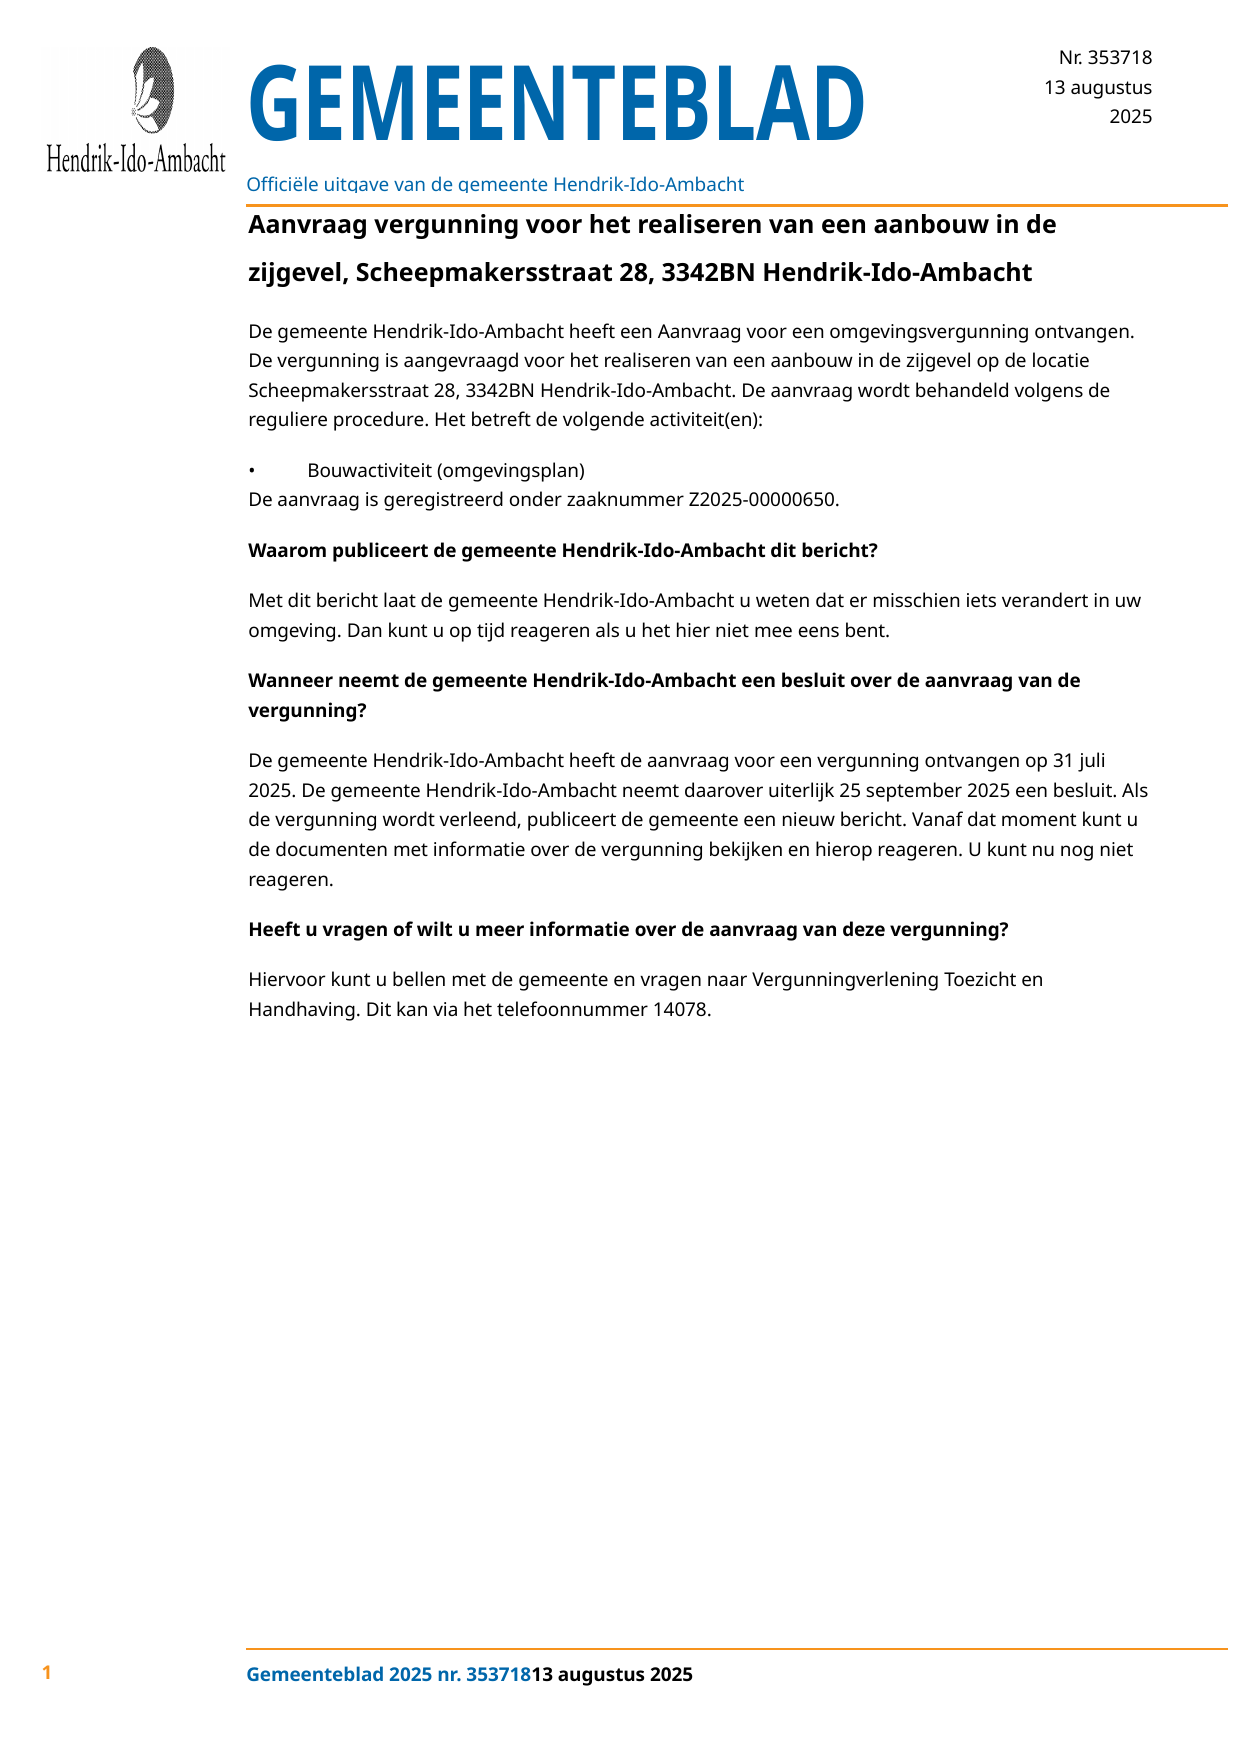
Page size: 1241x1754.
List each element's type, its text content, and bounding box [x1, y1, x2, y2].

text Heeft u vragen of wilt u meer informatie over de aanvraag van deze vergunning? [248, 916, 1152, 942]
text De gemeente Hendrik-Ido-Ambacht heeft een Aanvraag voor een omgevingsvergunning ontvangen. De vergunning is aangevraagd voor het realiseren van een aanbouw in de zijgevel op de locatie Scheepmakersstraat 28, 3342BN Hendrik-Ido-Ambacht. De aanvraag wordt behandeld volgens de reguliere procedure. Het betreft de volgende activiteit(en): [248, 318, 1152, 432]
picture [41, 47, 231, 172]
text De aanvraag is geregistreerd onder zaaknummer Z2025-00000650. [248, 487, 1152, 512]
text De gemeente Hendrik-Ido-Ambacht heeft de aanvraag voor een vergunning ontvangen op 31 juli 2025. De gemeente Hendrik-Ido-Ambacht neemt daarover uiterlijk 25 september 2025 een besluit. Als de vergunning wordt verleend, publiceert de gemeente een nieuw bericht. Vanaf dat moment kunt u de documenten met informatie over de vergunning bekijken en hierop reageren. U kunt nu nog niet reageren. [248, 747, 1152, 892]
text Aanvraag vergunning voor het realiseren van een aanbouw in de zijgevel, Scheepmakersstraat 28, 3342BN Hendrik-Ido-Ambacht [248, 207, 1152, 288]
text Met dit bericht laat de gemeente Hendrik-Ido-Ambacht u weten dat er misschien iets verandert in uw omgeving. Dan kunt u op tijd reageren als u het hier niet mee eens bent. [248, 587, 1152, 643]
text Hiervoor kunt u bellen met de gemeente en vragen naar Vergunningverlening Toezicht en Handhaving. Dit kan via het telefoonnummer 14078. [248, 967, 1152, 1022]
list Bouwactiviteit (omgevingsplan) [248, 457, 1152, 483]
text Waarom publiceert de gemeente Hendrik-Ido-Ambacht dit bericht? [248, 537, 1152, 563]
text Wanneer neemt de gemeente Hendrik-Ido-Ambacht een besluit over de aanvraag van de vergunning? [248, 667, 1152, 723]
